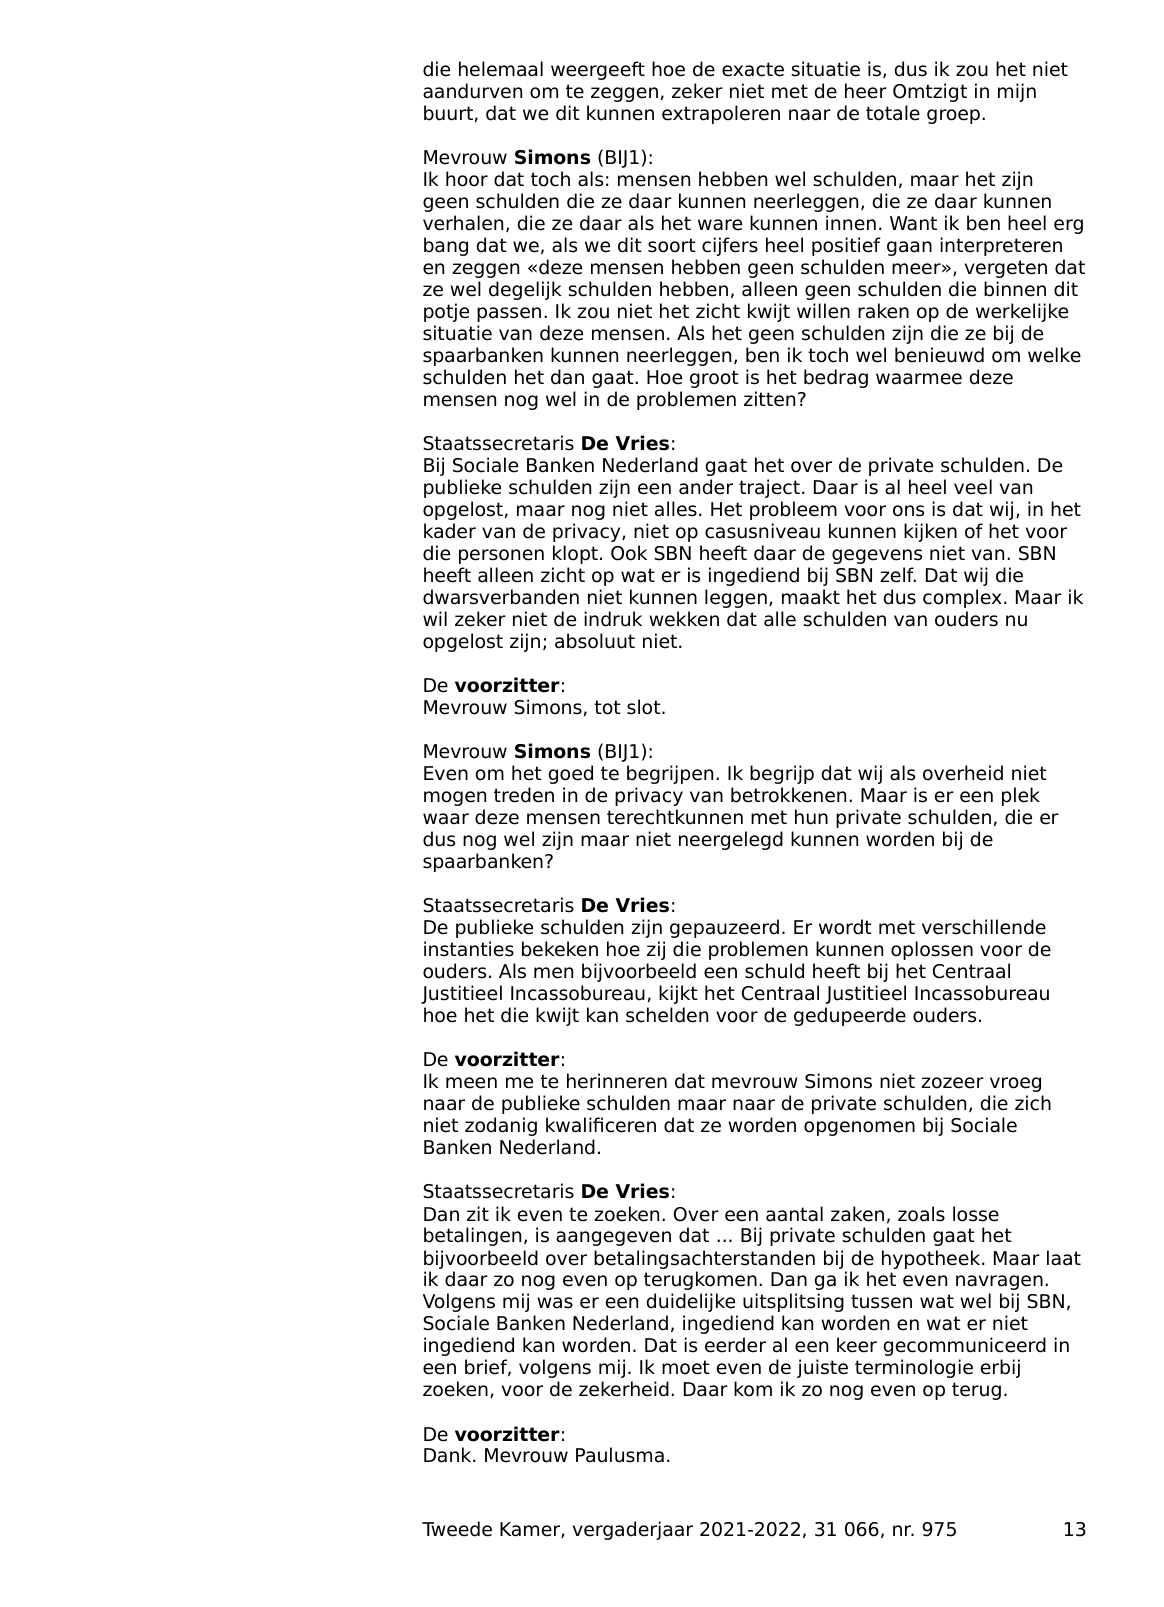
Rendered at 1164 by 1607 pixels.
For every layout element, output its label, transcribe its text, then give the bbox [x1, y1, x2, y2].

text Staatssecretaris De Vries: [422, 895, 1087, 917]
text Staatssecretaris De Vries: [422, 433, 1087, 455]
text Staatssecretaris De Vries: [422, 1181, 1087, 1203]
text Ik hoor dat toch als: mensen hebben wel schulden, maar het zijn geen schulden die ze daar kunnen neerleggen, die ze daar kunnen verhalen, die ze daar als het ware kunnen innen. Want ik ben heel erg bang dat we, als we dit soort cijfers heel positief gaan interpreteren en zeggen «deze mensen hebben geen schulden meer», vergeten dat ze wel degelijk schulden hebben, alleen geen schulden die binnen dit potje passen. Ik zou niet het zicht kwijt willen raken op de werkelijke situatie van deze mensen. Als het geen schulden zijn die ze bij de spaarbanken kunnen neerleggen, ben ik toch wel benieuwd om welke schulden het dan gaat. Hoe groot is het bedrag waarmee deze mensen nog wel in de problemen zitten? [422, 169, 1087, 411]
text Mevrouw Simons, tot slot. [422, 697, 1087, 719]
text die helemaal weergeeft hoe de exacte situatie is, dus ik zou het niet aandurven om te zeggen, zeker niet met de heer Omtzigt in mijn buurt, dat we dit kunnen extrapoleren naar de totale groep. [422, 59, 1087, 125]
text Mevrouw Simons (BIJ1): [422, 741, 1087, 763]
text Ik meen me te herinneren dat mevrouw Simons niet zozeer vroeg naar de publieke schulden maar naar de private schulden, die zich niet zodanig kwalificeren dat ze worden opgenomen bij Sociale Banken Nederland. [422, 1071, 1087, 1159]
text De voorzitter: [422, 675, 1087, 697]
text Dank. Mevrouw Paulusma. [422, 1445, 1087, 1467]
text Bij Sociale Banken Nederland gaat het over de private schulden. De publieke schulden zijn een ander traject. Daar is al heel veel van opgelost, maar nog niet alles. Het probleem voor ons is dat wij, in het kader van de privacy, niet op casusniveau kunnen kijken of het voor die personen klopt. Ook SBN heeft daar de gegevens niet van. SBN heeft alleen zicht op wat er is ingediend bij SBN zelf. Dat wij die dwarsverbanden niet kunnen leggen, maakt het dus complex. Maar ik wil zeker niet de indruk wekken dat alle schulden van ouders nu opgelost zijn; absoluut niet. [422, 455, 1087, 653]
text De voorzitter: [422, 1049, 1087, 1071]
text De publieke schulden zijn gepauzeerd. Er wordt met verschillende instanties bekeken hoe zij die problemen kunnen oplossen voor de ouders. Als men bijvoorbeeld een schuld heeft bij het Centraal Justitieel Incassobureau, kijkt het Centraal Justitieel Incassobureau hoe het die kwijt kan schelden voor de gedupeerde ouders. [422, 917, 1087, 1027]
text De voorzitter: [422, 1423, 1087, 1445]
text Even om het goed te begrijpen. Ik begrijp dat wij als overheid niet mogen treden in de privacy van betrokkenen. Maar is er een plek waar deze mensen terechtkunnen met hun private schulden, die er dus nog wel zijn maar niet neergelegd kunnen worden bij de spaarbanken? [422, 763, 1087, 873]
text Dan zit ik even te zoeken. Over een aantal zaken, zoals losse betalingen, is aangegeven dat ... Bij private schulden gaat het bijvoorbeeld over betalingsachterstanden bij de hypotheek. Maar laat ik daar zo nog even op terugkomen. Dan ga ik het even navragen. Volgens mij was er een duidelijke uitsplitsing tussen wat wel bij SBN, Sociale Banken Nederland, ingediend kan worden en wat er niet ingediend kan worden. Dat is eerder al een keer gecommuniceerd in een brief, volgens mij. Ik moet even de juiste terminologie erbij zoeken, voor de zekerheid. Daar kom ik zo nog even op terug. [422, 1203, 1087, 1401]
text Mevrouw Simons (BIJ1): [422, 147, 1087, 169]
